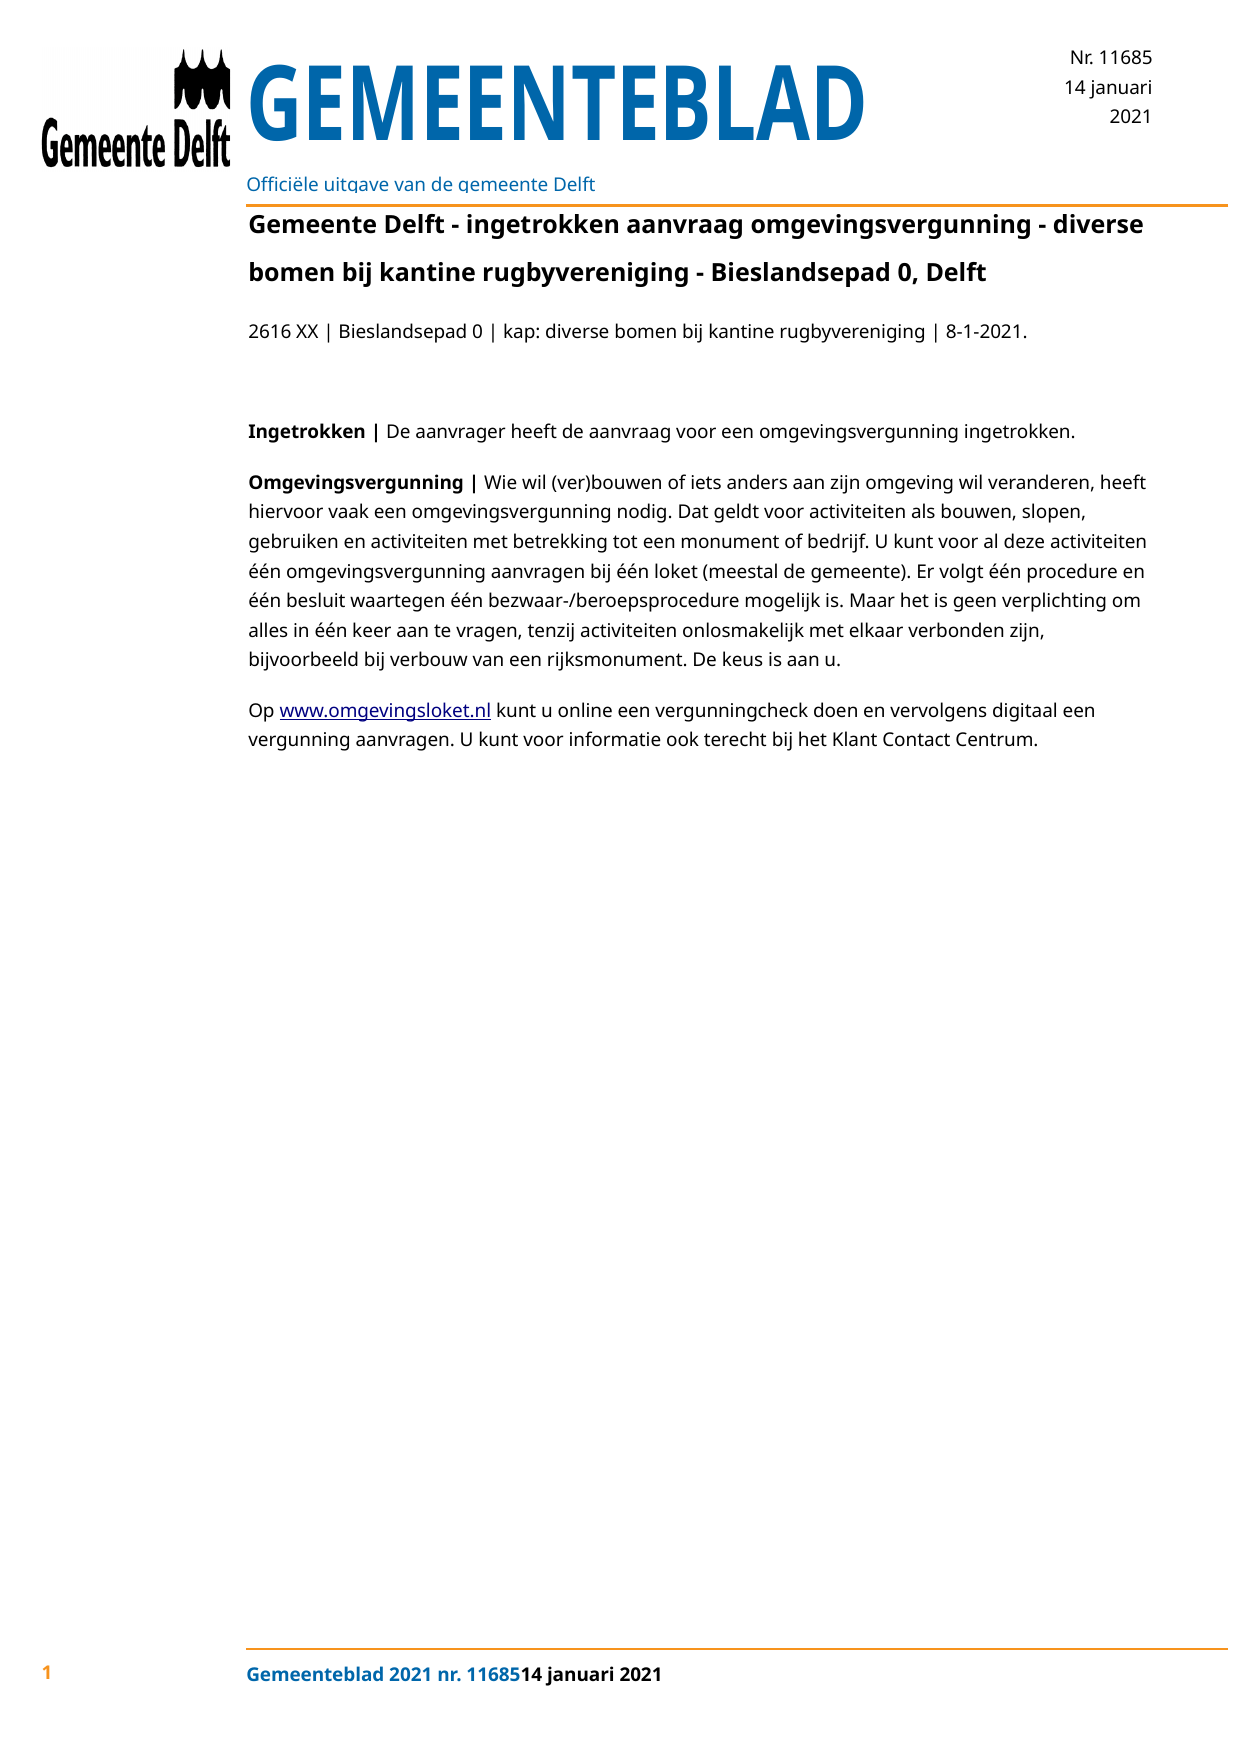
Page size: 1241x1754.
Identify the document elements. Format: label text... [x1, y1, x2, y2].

text 2616 XX | Bieslandsepad 0 | kap: diverse bomen bij kantine rugbyvereniging | 8-1-2021. [248, 318, 1152, 344]
text Op www.omgevingsloket.nl kunt u online een vergunningcheck doen en vervolgens digitaal een vergunning aanvragen. U kunt voor informatie ook terecht bij het Klant Contact Centrum. [248, 697, 1152, 752]
text Ingetrokken | De aanvrager heeft de aanvraag voor een omgevingsvergunning ingetrokken. [248, 419, 1152, 444]
picture [41, 47, 231, 172]
text Omgevingsvergunning | Wie wil (ver)bouwen of iets anders aan zijn omgeving wil veranderen, heeft hiervoor vaak een omgevingsvergunning nodig. Dat geldt voor activiteiten als bouwen, slopen, gebruiken en activiteiten met betrekking tot een monument of bedrijf. U kunt voor al deze activiteiten één omgevingsvergunning aanvragen bij één loket (meestal de gemeente). Er volgt één procedure en één besluit waartegen één bezwaar-/beroepsprocedure mogelijk is. Maar het is geen verplichting om alles in één keer aan te vragen, tenzij activiteiten onlosmakelijk met elkaar verbonden zijn, bijvoorbeeld bij verbouw van een rijksmonument. De keus is aan u. [248, 469, 1152, 672]
text Gemeente Delft - ingetrokken aanvraag omgevingsvergunning - diverse bomen bij kantine rugbyvereniging - Bieslandsepad 0, Delft [248, 207, 1152, 288]
